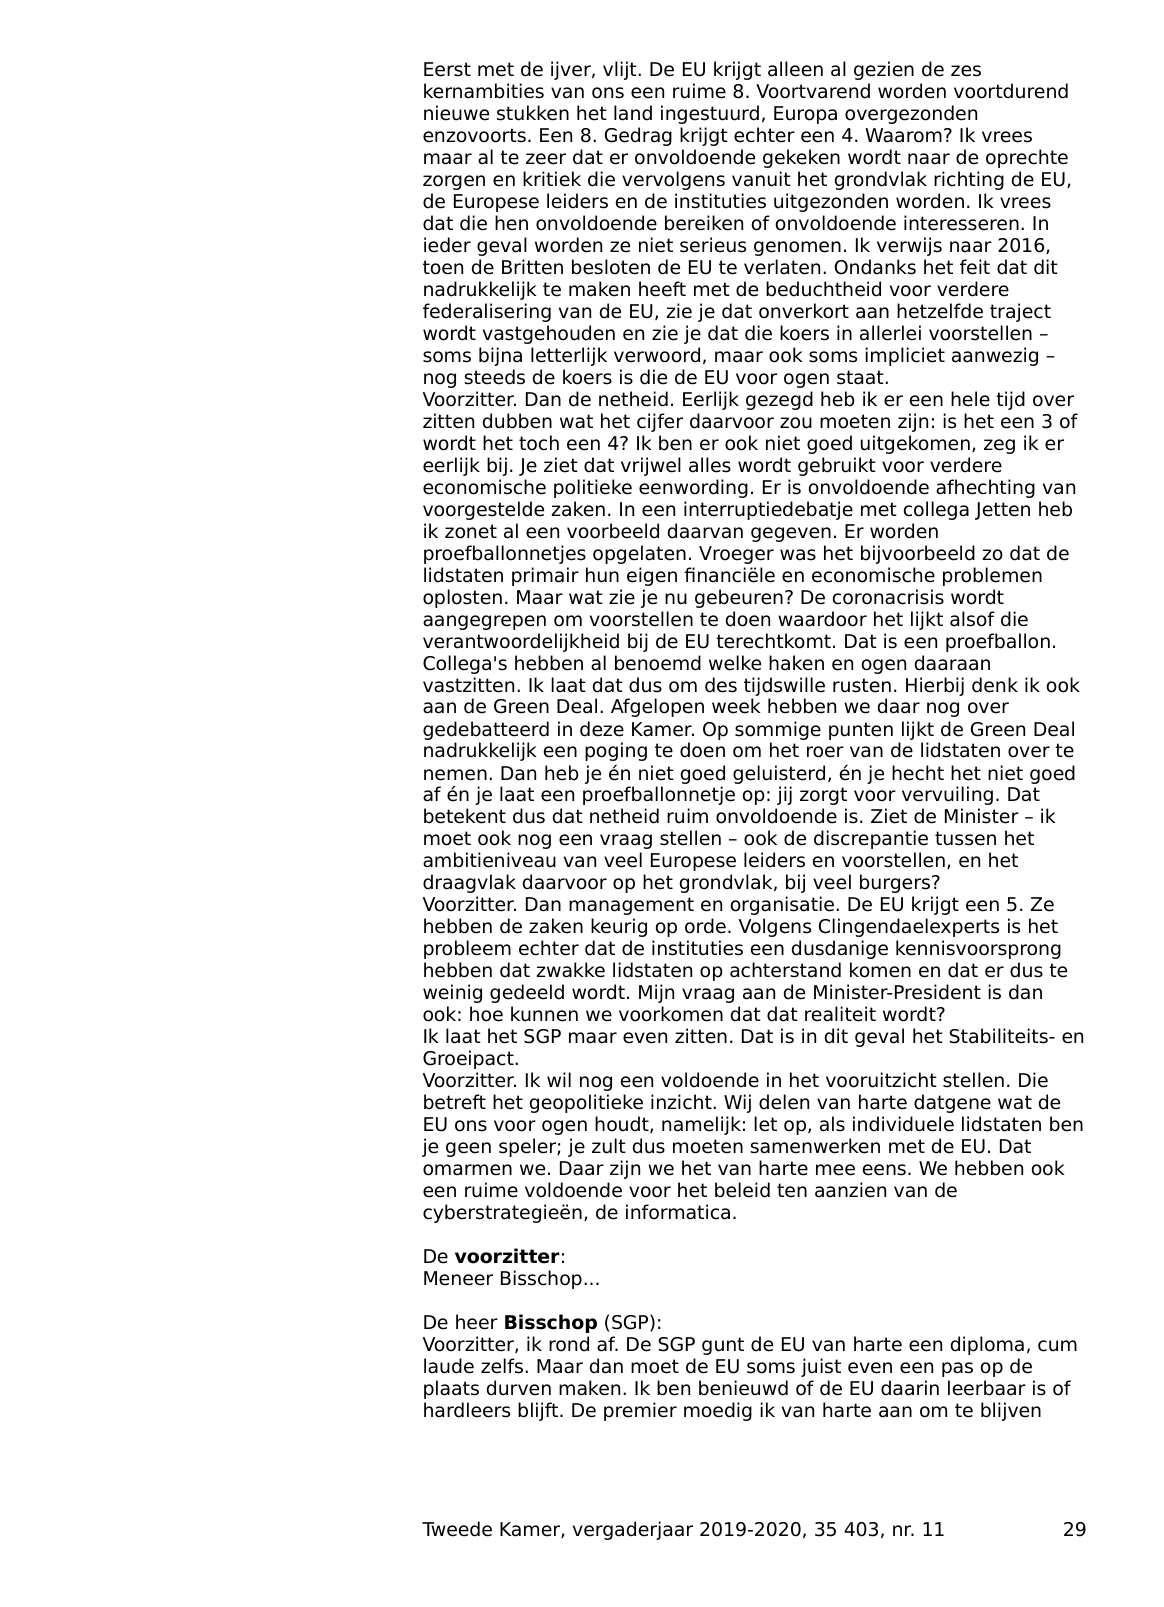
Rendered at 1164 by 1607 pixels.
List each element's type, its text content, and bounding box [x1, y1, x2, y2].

text Voorzitter. Dan management en organisatie. De EU krijgt een 5. Ze hebben de zaken keurig op orde. Volgens Clingendaelexperts is het probleem echter dat de instituties een dusdanige kennisvoorsprong hebben dat zwakke lidstaten op achterstand komen en dat er dus te weinig gedeeld wordt. Mijn vraag aan de Minister-President is dan ook: hoe kunnen we voorkomen dat dat realiteit wordt? [422, 894, 1087, 1026]
text Meneer Bisschop... [422, 1268, 1087, 1290]
text Voorzitter. Dan de netheid. Eerlijk gezegd heb ik er een hele tijd over zitten dubben wat het cijfer daarvoor zou moeten zijn: is het een 3 of wordt het toch een 4? Ik ben er ook niet goed uitgekomen, zeg ik er eerlijk bij. Je ziet dat vrijwel alles wordt gebruikt voor verdere economische politieke eenwording. Er is onvoldoende afhechting van voorgestelde zaken. In een interruptiedebatje met collega Jetten heb ik zonet al een voorbeeld daarvan gegeven. Er worden proefballonnetjes opgelaten. Vroeger was het bijvoorbeeld zo dat de lidstaten primair hun eigen financiële en economische problemen oplosten. Maar wat zie je nu gebeuren? De coronacrisis wordt aangegrepen om voorstellen te doen waardoor het lijkt alsof die verantwoordelijkheid bij de EU terechtkomt. Dat is een proefballon. Collega's hebben al benoemd welke haken en ogen daaraan vastzitten. Ik laat dat dus om des tijdswille rusten. Hierbij denk ik ook aan de Green Deal. Afgelopen week hebben we daar nog over gedebatteerd in deze Kamer. Op sommige punten lijkt de Green Deal nadrukkelijk een poging te doen om het roer van de lidstaten over te nemen. Dan heb je én niet goed geluisterd, én je hecht het niet goed af én je laat een proefballonnetje op: jij zorgt voor vervuiling. Dat betekent dus dat netheid ruim onvoldoende is. Ziet de Minister – ik moet ook nog een vraag stellen – ook de discrepantie tussen het ambitieniveau van veel Europese leiders en voorstellen, en het draagvlak daarvoor op het grondvlak, bij veel burgers? [422, 389, 1087, 894]
text Ik laat het SGP maar even zitten. Dat is in dit geval het Stabiliteits- en Groeipact. [422, 1026, 1087, 1070]
text Eerst met de ijver, vlijt. De EU krijgt alleen al gezien de zes kernambities van ons een ruime 8. Voortvarend worden voortdurend nieuwe stukken het land ingestuurd, Europa overgezonden enzovoorts. Een 8. Gedrag krijgt echter een 4. Waarom? Ik vrees maar al te zeer dat er onvoldoende gekeken wordt naar de oprechte zorgen en kritiek die vervolgens vanuit het grondvlak richting de EU, de Europese leiders en de instituties uitgezonden worden. Ik vrees dat die hen onvoldoende bereiken of onvoldoende interesseren. In ieder geval worden ze niet serieus genomen. Ik verwijs naar 2016, toen de Britten besloten de EU te verlaten. Ondanks het feit dat dit nadrukkelijk te maken heeft met de beduchtheid voor verdere federalisering van de EU, zie je dat onverkort aan hetzelfde traject wordt vastgehouden en zie je dat die koers in allerlei voorstellen – soms bijna letterlijk verwoord, maar ook soms impliciet aanwezig – nog steeds de koers is die de EU voor ogen staat. [422, 59, 1087, 389]
text De heer Bisschop (SGP): [422, 1312, 1087, 1334]
text Voorzitter, ik rond af. De SGP gunt de EU van harte een diploma, cum laude zelfs. Maar dan moet de EU soms juist even een pas op de plaats durven maken. Ik ben benieuwd of de EU daarin leerbaar is of hardleers blijft. De premier moedig ik van harte aan om te blijven [422, 1334, 1087, 1422]
text De voorzitter: [422, 1246, 1087, 1268]
text Voorzitter. Ik wil nog een voldoende in het vooruitzicht stellen. Die betreft het geopolitieke inzicht. Wij delen van harte datgene wat de EU ons voor ogen houdt, namelijk: let op, als individuele lidstaten ben je geen speler; je zult dus moeten samenwerken met de EU. Dat omarmen we. Daar zijn we het van harte mee eens. We hebben ook een ruime voldoende voor het beleid ten aanzien van de cyberstrategieën, de informatica. [422, 1070, 1087, 1224]
